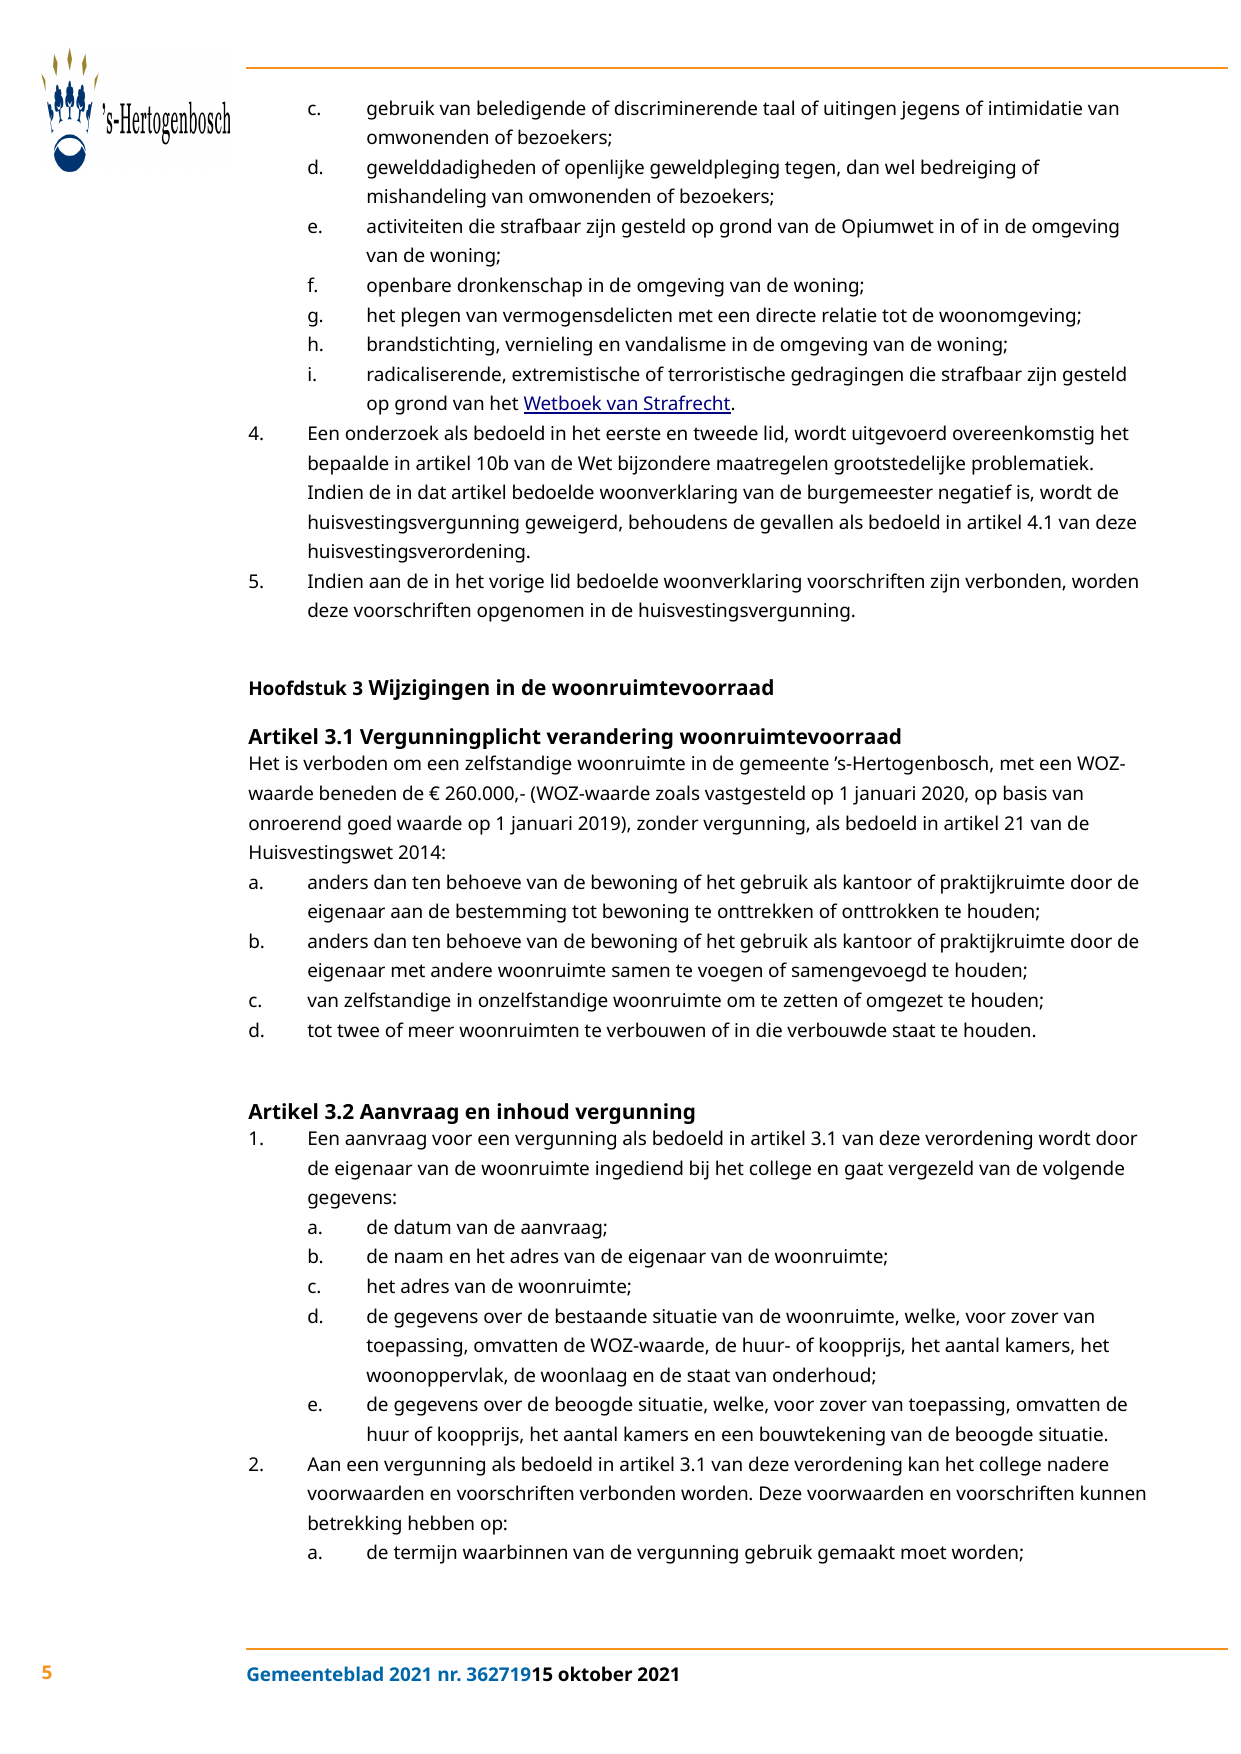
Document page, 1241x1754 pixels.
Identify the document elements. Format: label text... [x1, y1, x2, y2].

list brandstichting, vernieling en vandalisme in de omgeving van de woning; [307, 331, 1152, 357]
list de termijn waarbinnen van de vergunning gebruik gemaakt moet worden; [307, 1539, 1152, 1565]
list van zelfstandige in onzelfstandige woonruimte om te zetten of omgezet te houden; [248, 987, 1152, 1013]
list anders dan ten behoeve van de bewoning of het gebruik als kantoor of praktijkruimte door de eigenaar met andere woonruimte samen te voegen of samengevoegd te houden; [248, 928, 1152, 983]
list gewelddadigheden of openlijke geweldpleging tegen, dan wel bedreiging of mishandeling van omwonenden of bezoekers; [307, 154, 1152, 209]
list openbare dronkenschap in de omgeving van de woning; [307, 272, 1152, 298]
text Hoofdstuk 3 Wijzigingen in de woonruimtevoorraad [248, 673, 1152, 701]
list activiteiten die strafbaar zijn gesteld op grond van de Opiumwet in of in de omgeving van de woning; [307, 213, 1152, 268]
list Een aanvraag voor een vergunning als bedoeld in artikel 3.1 van deze verordening wordt door de eigenaar van de woonruimte ingediend bij het college en gaat vergezeld van de volgende gegevens: [248, 1125, 1152, 1210]
list de gegevens over de beoogde situatie, welke, voor zover van toepassing, omvatten de huur of koopprijs, het aantal kamers en een bouwtekening van de beoogde situatie. [307, 1392, 1152, 1447]
list gebruik van beledigende of discriminerende taal of uitingen jegens of intimidatie van omwonenden of bezoekers; [307, 95, 1152, 150]
list de datum van de aanvraag; [307, 1214, 1152, 1240]
list Indien aan de in het vorige lid bedoelde woonverklaring voorschriften zijn verbonden, worden deze voorschriften opgenomen in de huisvestingsvergunning. [248, 568, 1152, 623]
text Het is verboden om een zelfstandige woonruimte in de gemeente ’s-Hertogenbosch, met een WOZ-waarde beneden de € 260.000,- (WOZ-waarde zoals vastgesteld op 1 januari 2020, op basis van onroerend goed waarde op 1 januari 2019), zonder vergunning, als bedoeld in artikel 21 van de Huisvestingswet 2014: [248, 751, 1152, 865]
list het adres van de woonruimte; [307, 1273, 1152, 1299]
list tot twee of meer woonruimten te verbouwen of in die verbouwde staat te houden. [248, 1017, 1152, 1043]
list Aan een vergunning als bedoeld in artikel 3.1 van deze verordening kan het college nadere voorwaarden en voorschriften verbonden worden. Deze voorwaarden en voorschriften kunnen betrekking hebben op: [248, 1451, 1152, 1536]
list het plegen van vermogensdelicten met een directe relatie tot de woonomgeving; [307, 302, 1152, 328]
picture [41, 47, 231, 172]
list de naam en het adres van de eigenaar van de woonruimte; [307, 1244, 1152, 1269]
list radicaliserende, extremistische of terroristische gedragingen die strafbaar zijn gesteld op grond van het Wetboek van Strafrecht. [307, 361, 1152, 416]
list anders dan ten behoeve van de bewoning of het gebruik als kantoor of praktijkruimte door de eigenaar aan de bestemming tot bewoning te onttrekken of onttrokken te houden; [248, 869, 1152, 924]
list Een onderzoek als bedoeld in het eerste en tweede lid, wordt uitgevoerd overeenkomstig het bepaalde in artikel 10b van de Wet bijzondere maatregelen grootstedelijke problematiek. Indien de in dat artikel bedoelde woonverklaring van de burgemeester negatief is, wordt de huisvestingsvergunning geweigerd, behoudens de gevallen als bedoeld in artikel 4.1 van deze huisvestingsverordening. [248, 420, 1152, 564]
text Artikel 3.1 Vergunningplicht verandering woonruimtevoorraad [248, 722, 1152, 751]
list de gegevens over de bestaande situatie van de woonruimte, welke, voor zover van toepassing, omvatten de WOZ-waarde, de huur- of koopprijs, het aantal kamers, het woonoppervlak, de woonlaag en de staat van onderhoud; [307, 1303, 1152, 1388]
text Artikel 3.2 Aanvraag en inhoud vergunning [248, 1097, 1152, 1125]
